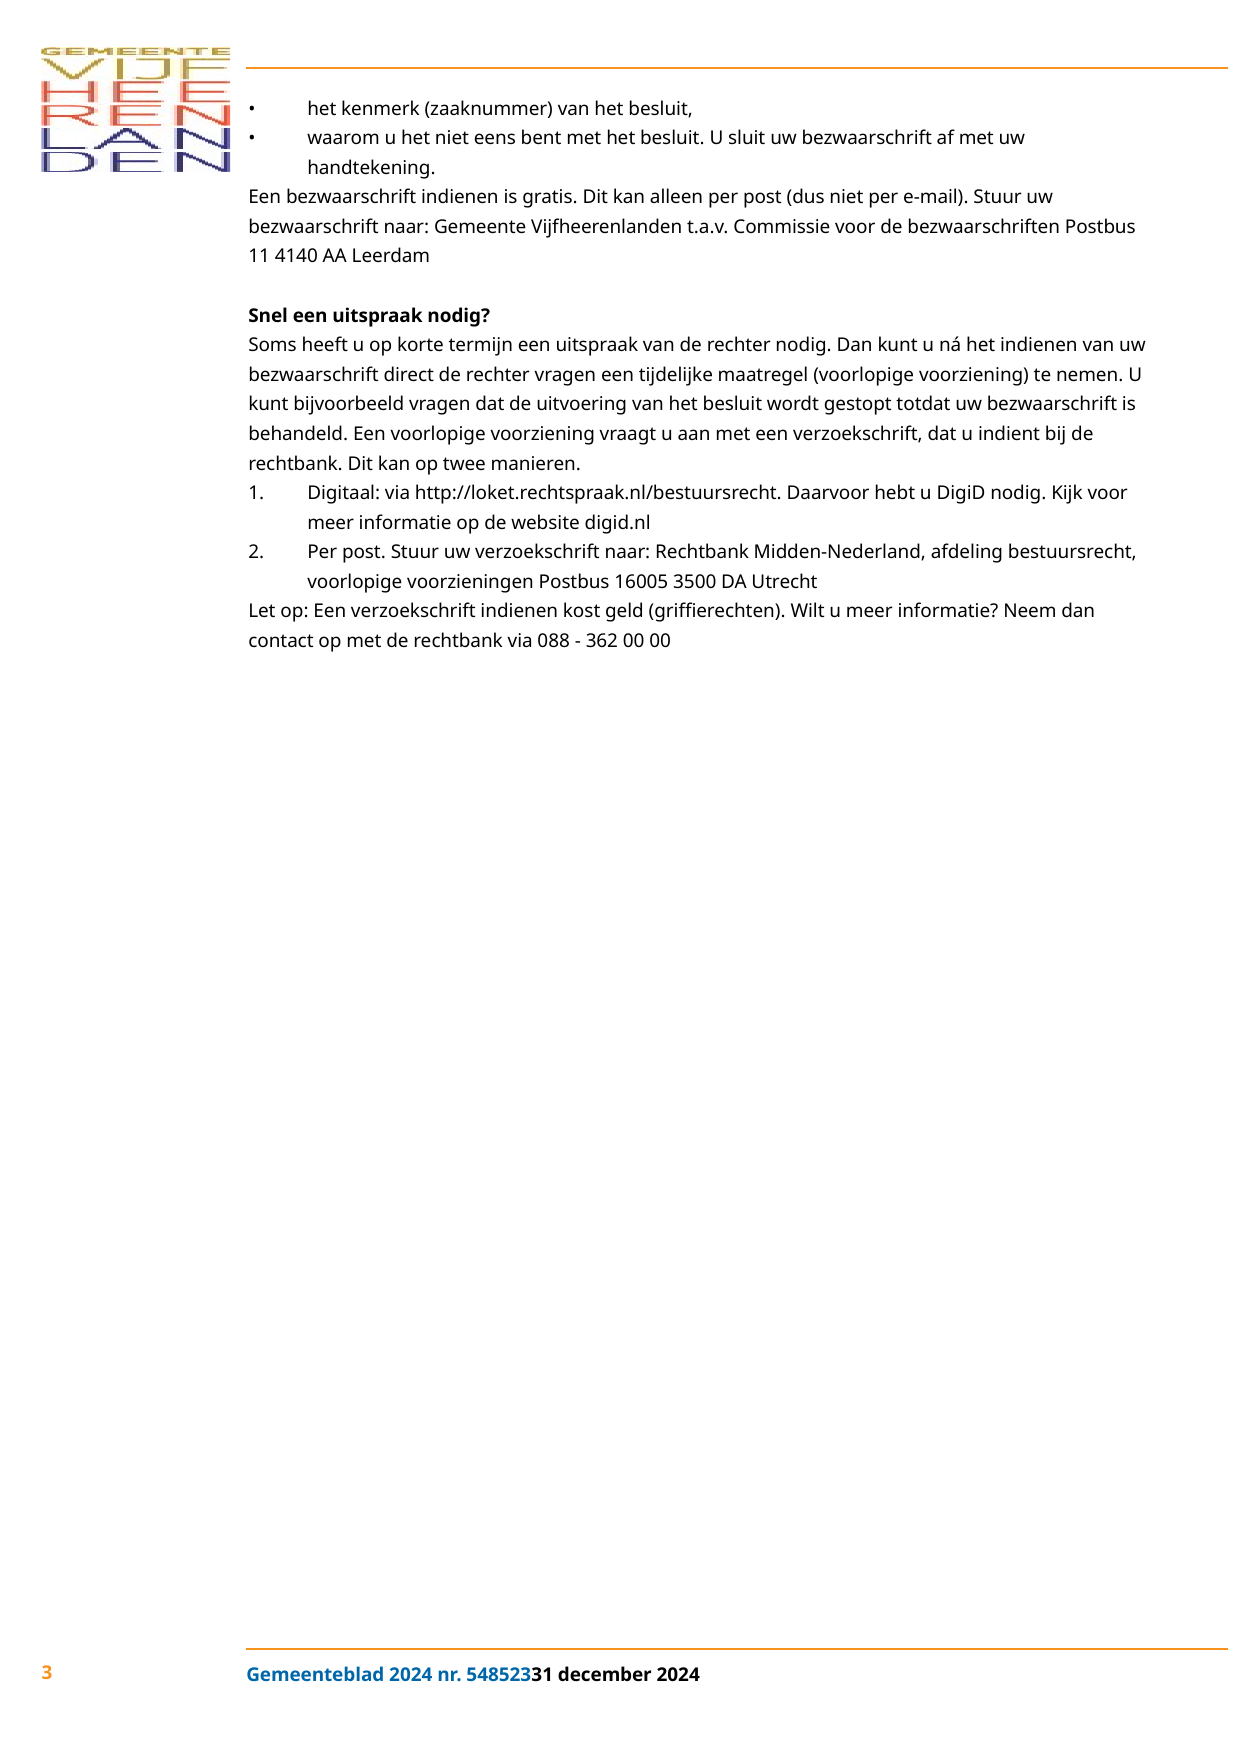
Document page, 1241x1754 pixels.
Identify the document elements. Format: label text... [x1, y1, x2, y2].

text Snel een uitspraak nodig? [248, 302, 1152, 328]
text Een bezwaarschrift indienen is gratis. Dit kan alleen per post (dus niet per e-mail). Stuur uw bezwaarschrift naar: Gemeente Vijfheerenlanden t.a.v. Commissie voor de bezwaarschriften Postbus 11 4140 AA Leerdam [248, 183, 1152, 268]
list Per post. Stuur uw verzoekschrift naar: Rechtbank Midden-Nederland, afdeling bestuursrecht, voorlopige voorzieningen Postbus 16005 3500 DA Utrecht [248, 538, 1152, 594]
picture [41, 47, 231, 172]
list het kenmerk (zaaknummer) van het besluit, [248, 95, 1152, 121]
text Soms heeft u op korte termijn een uitspraak van de rechter nodig. Dan kunt u ná het indienen van uw bezwaarschrift direct de rechter vragen een tijdelijke maatregel (voorlopige voorziening) te nemen. U kunt bijvoorbeeld vragen dat de uitvoering van het besluit wordt gestopt totdat uw bezwaarschrift is behandeld. Een voorlopige voorziening vraagt u aan met een verzoekschrift, dat u indient bij de rechtbank. Dit kan op twee manieren. [248, 331, 1152, 476]
list waarom u het niet eens bent met het besluit. U sluit uw bezwaarschrift af met uw handtekening. [248, 124, 1152, 180]
text Let op: Een verzoekschrift indienen kost geld (griffierechten). Wilt u meer informatie? Neem dan contact op met de rechtbank via 088 - 362 00 00 [248, 598, 1152, 653]
list Digitaal: via http://loket.rechtspraak.nl/bestuursrecht. Daarvoor hebt u DigiD nodig. Kijk voor meer informatie op de website digid.nl [248, 479, 1152, 535]
